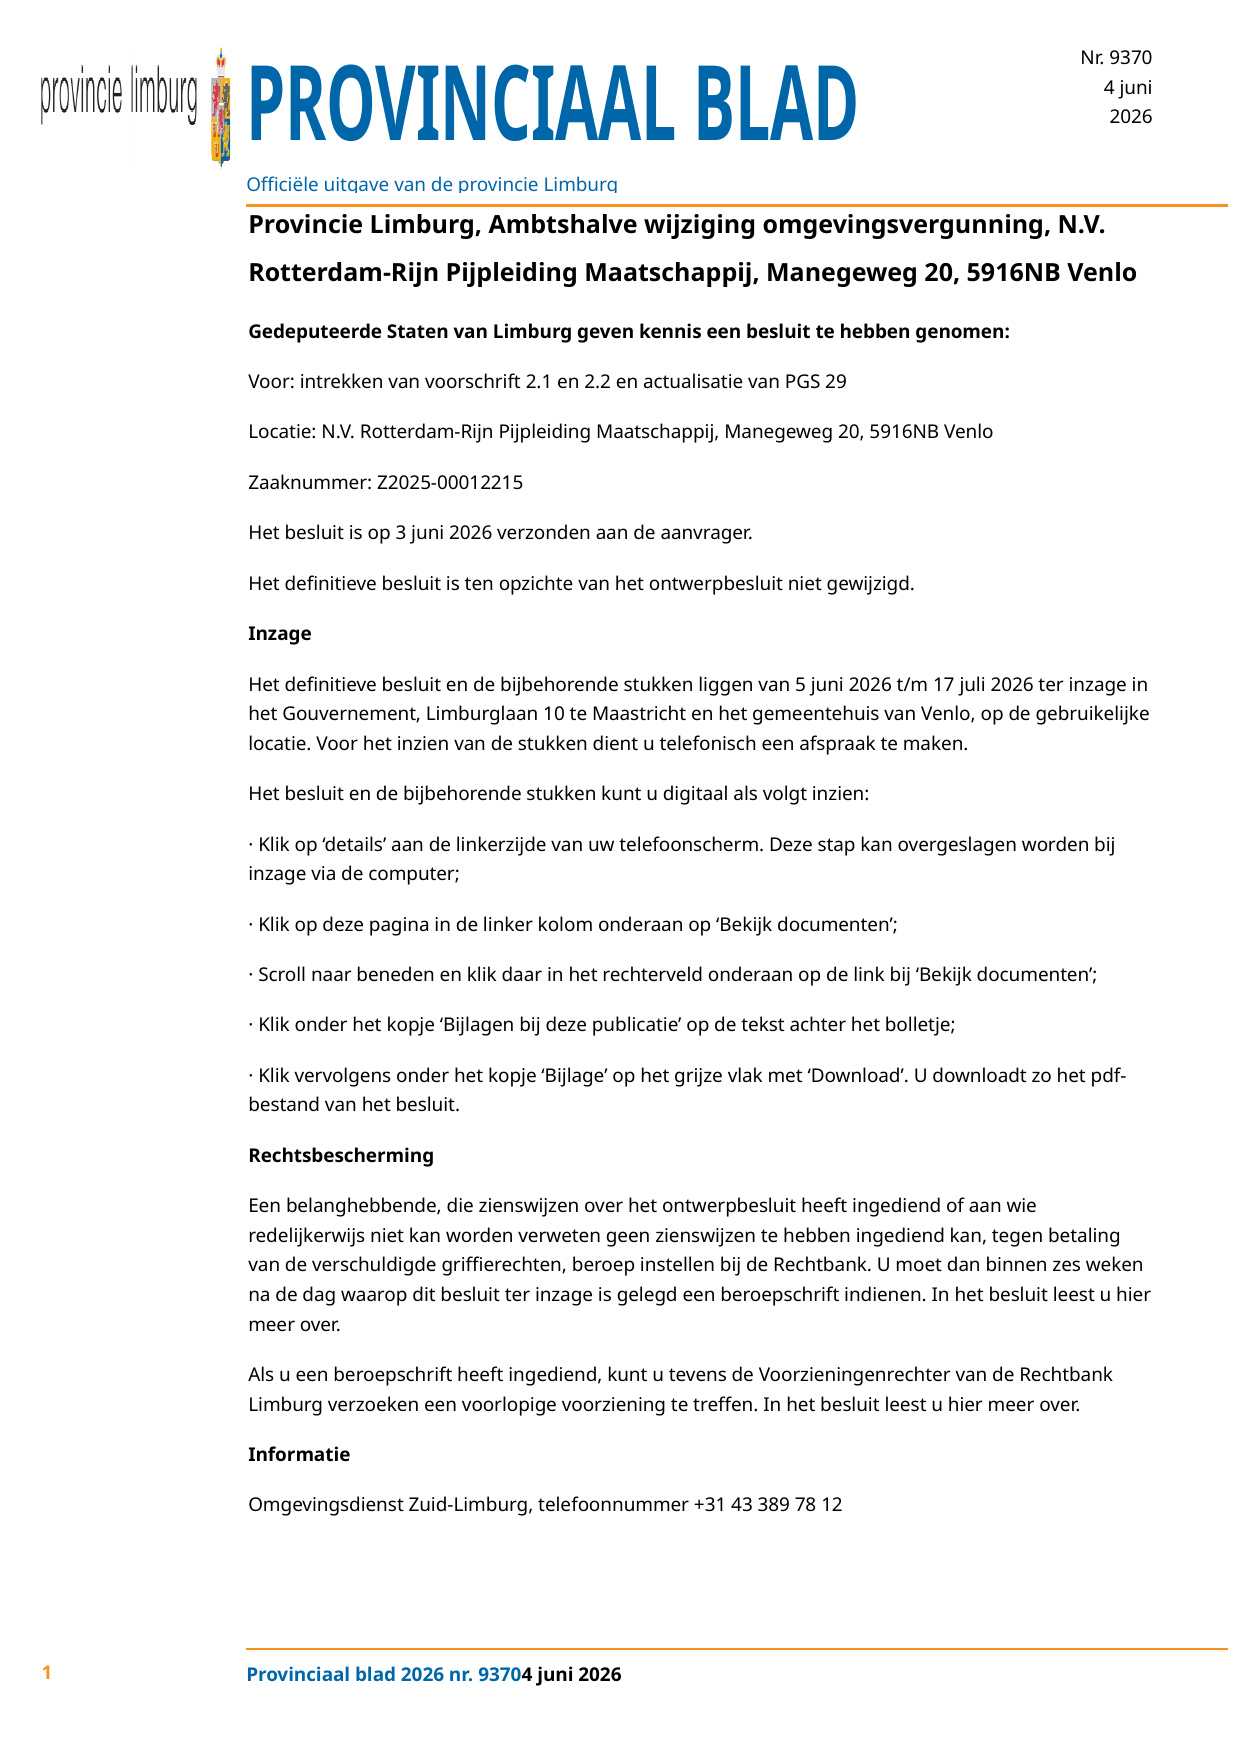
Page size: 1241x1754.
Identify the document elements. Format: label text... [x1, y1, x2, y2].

text Locatie: N.V. Rotterdam-Rijn Pijpleiding Maatschappij, Manegeweg 20, 5916NB Venlo [248, 419, 1152, 444]
text Omgevingsdienst Zuid-Limburg, telefoonnummer +31 43 389 78 12 [248, 1492, 1152, 1517]
text · Klik onder het kopje ‘Bijlagen bij deze publicatie’ op de tekst achter het bolletje; [248, 1012, 1152, 1037]
text Het definitieve besluit is ten opzichte van het ontwerpbesluit niet gewijzigd. [248, 570, 1152, 596]
text Inzage [248, 620, 1152, 646]
text Het besluit en de bijbehorende stukken kunt u digitaal als volgt inzien: [248, 780, 1152, 806]
text Voor: intrekken van voorschrift 2.1 en 2.2 en actualisatie van PGS 29 [248, 368, 1152, 394]
text · Klik op ‘details’ aan de linkerzijde van uw telefoonscherm. Deze stap kan overgeslagen worden bij inzage via de computer; [248, 831, 1152, 886]
text · Klik op deze pagina in de linker kolom onderaan op ‘Bekijk documenten’; [248, 911, 1152, 937]
text Informatie [248, 1441, 1152, 1467]
text · Scroll naar beneden en klik daar in het rechterveld onderaan op de link bij ‘Bekijk documenten’; [248, 961, 1152, 987]
text Zaaknummer: Z2025-00012215 [248, 469, 1152, 495]
text · Klik vervolgens onder het kopje ‘Bijlage’ op het grijze vlak met ‘Download’. U downloadt zo het pdf-bestand van het besluit. [248, 1062, 1152, 1117]
text Gedeputeerde Staten van Limburg geven kennis een besluit te hebben genomen: [248, 318, 1152, 344]
text Als u een beroepschrift heeft ingediend, kunt u tevens de Voorzieningenrechter van de Rechtbank Limburg verzoeken een voorlopige voorziening te treffen. In het besluit leest u hier meer over. [248, 1361, 1152, 1417]
text Een belanghebbende, die zienswijzen over het ontwerpbesluit heeft ingediend of aan wie redelijkerwijs niet kan worden verweten geen zienswijzen te hebben ingediend kan, tegen betaling van de verschuldigde griffierechten, beroep instellen bij de Rechtbank. U moet dan binnen zes weken na de dag waarop dit besluit ter inzage is gelegd een beroepschrift indienen. In het besluit leest u hier meer over. [248, 1192, 1152, 1337]
text Rechtsbescherming [248, 1142, 1152, 1168]
text Het besluit is op 3 juni 2026 verzonden aan de aanvrager. [248, 519, 1152, 545]
picture [41, 47, 231, 172]
text Provincie Limburg, Ambtshalve wijziging omgevingsvergunning, N.V. Rotterdam-Rijn Pijpleiding Maatschappij, Manegeweg 20, 5916NB Venlo [248, 207, 1152, 288]
text Het definitieve besluit en de bijbehorende stukken liggen van 5 juni 2026 t/m 17 juli 2026 ter inzage in het Gouvernement, Limburglaan 10 te Maastricht en het gemeentehuis van Venlo, op de gebruikelijke locatie. Voor het inzien van de stukken dient u telefonisch een afspraak te maken. [248, 671, 1152, 756]
